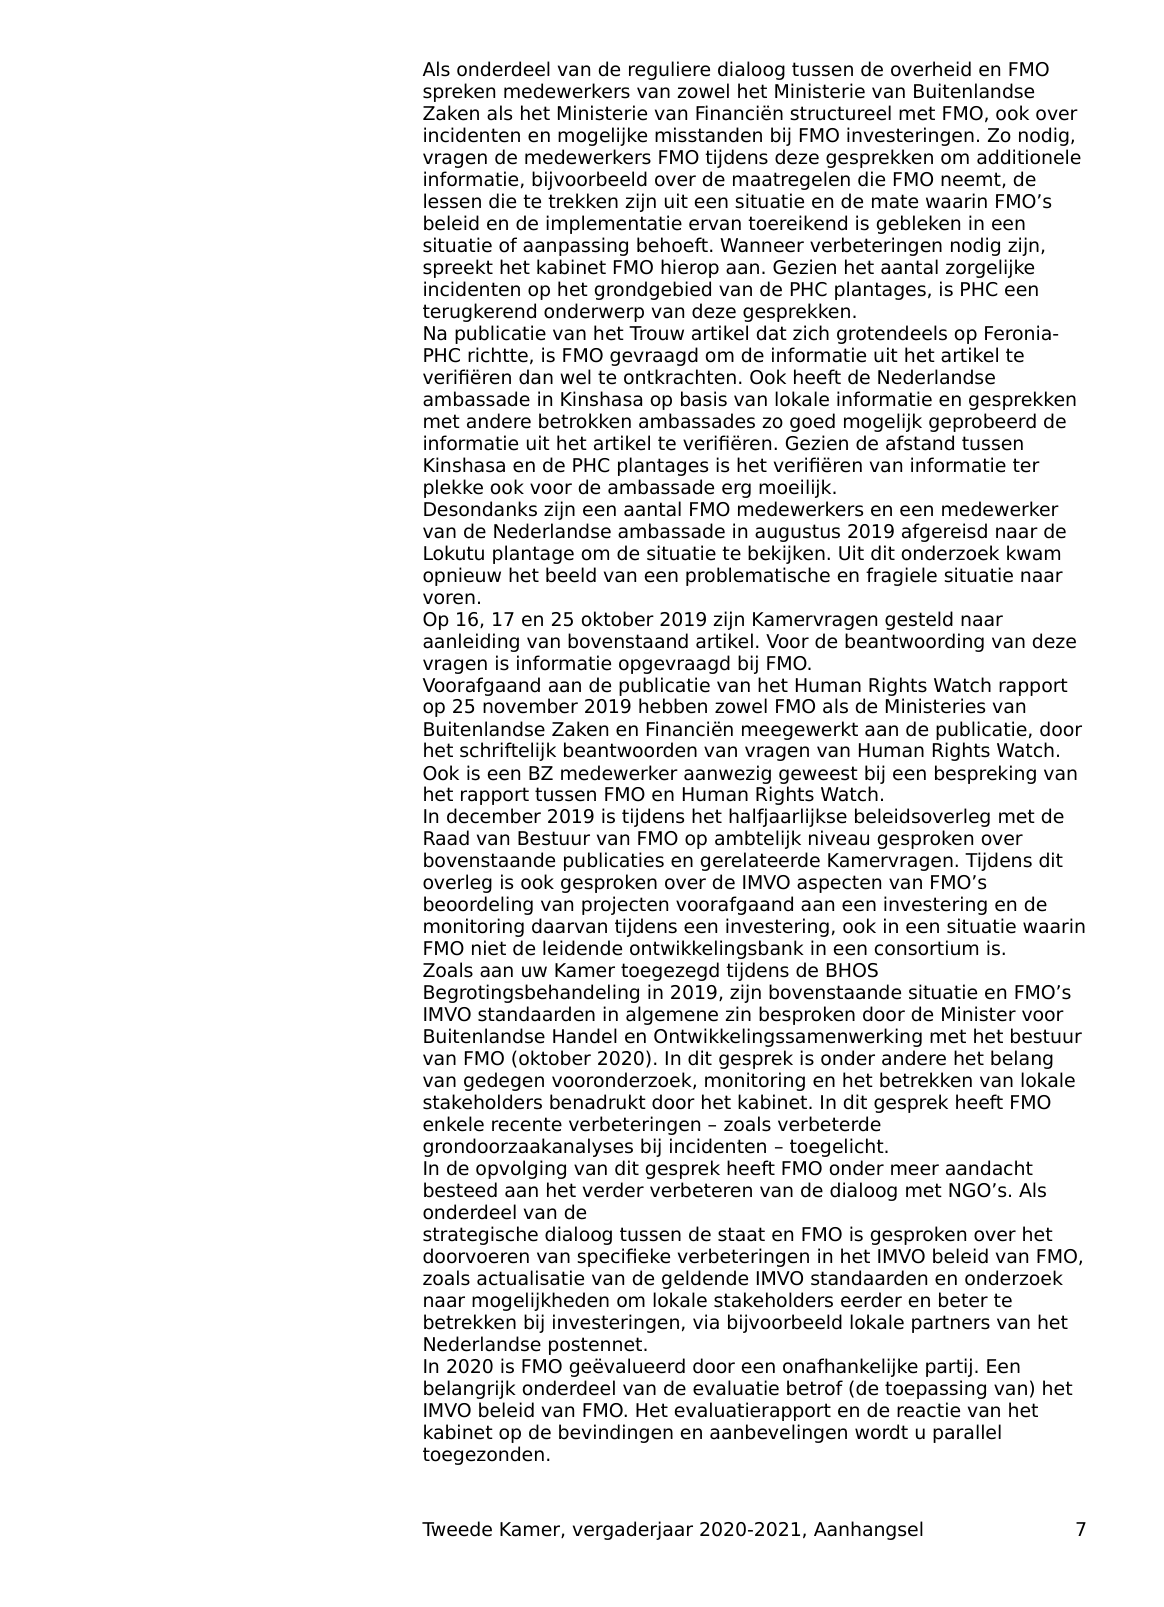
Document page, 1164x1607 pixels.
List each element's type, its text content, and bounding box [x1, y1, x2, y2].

text Desondanks zijn een aantal FMO medewerkers en een medewerker van de Nederlandse ambassade in augustus 2019 afgereisd naar de Lokutu plantage om de situatie te bekijken. Uit dit onderzoek kwam opnieuw het beeld van een problematische en fragiele situatie naar voren. [422, 499, 1087, 608]
text Op 16, 17 en 25 oktober 2019 zijn Kamervragen gesteld naar aanleiding van bovenstaand artikel. Voor de beantwoording van deze vragen is informatie opgevraagd bij FMO. [422, 608, 1087, 674]
text Na publicatie van het Trouw artikel dat zich grotendeels op Feronia-PHC richtte, is FMO gevraagd om de informatie uit het artikel te verifiëren dan wel te ontkrachten. Ook heeft de Nederlandse ambassade in Kinshasa op basis van lokale informatie en gesprekken met andere betrokken ambassades zo goed mogelijk geprobeerd de informatie uit het artikel te verifiëren. Gezien de afstand tussen Kinshasa en de PHC plantages is het verifiëren van informatie ter plekke ook voor de ambassade erg moeilijk. [422, 323, 1087, 499]
text strategische dialoog tussen de staat en FMO is gesproken over het doorvoeren van specifieke verbeteringen in het IMVO beleid van FMO, zoals actualisatie van de geldende IMVO standaarden en onderzoek naar mogelijkheden om lokale stakeholders eerder en beter te betrekken bij investeringen, via bijvoorbeeld lokale partners van het Nederlandse postennet. [422, 1224, 1087, 1356]
text Als onderdeel van de reguliere dialoog tussen de overheid en FMO spreken medewerkers van zowel het Ministerie van Buitenlandse Zaken als het Ministerie van Financiën structureel met FMO, ook over incidenten en mogelijke misstanden bij FMO investeringen. Zo nodig, vragen de medewerkers FMO tijdens deze gesprekken om additionele informatie, bijvoorbeeld over de maatregelen die FMO neemt, de lessen die te trekken zijn uit een situatie en de mate waarin FMO’s beleid en de implementatie ervan toereikend is gebleken in een situatie of aanpassing behoeft. Wanneer verbeteringen nodig zijn, spreekt het kabinet FMO hierop aan. Gezien het aantal zorgelijke incidenten op het grondgebied van de PHC plantages, is PHC een terugkerend onderwerp van deze gesprekken. [422, 59, 1087, 323]
text Voorafgaand aan de publicatie van het Human Rights Watch rapport op 25 november 2019 hebben zowel FMO als de Ministeries van Buitenlandse Zaken en Financiën meegewerkt aan de publicatie, door het schriftelijk beantwoorden van vragen van Human Rights Watch. Ook is een BZ medewerker aanwezig geweest bij een bespreking van het rapport tussen FMO en Human Rights Watch. [422, 674, 1087, 806]
text In december 2019 is tijdens het halfjaarlijkse beleidsoverleg met de Raad van Bestuur van FMO op ambtelijk niveau gesproken over bovenstaande publicaties en gerelateerde Kamervragen. Tijdens dit overleg is ook gesproken over de IMVO aspecten van FMO’s beoordeling van projecten voorafgaand aan een investering en de monitoring daarvan tijdens een investering, ook in een situatie waarin FMO niet de leidende ontwikkelingsbank in een consortium is. [422, 806, 1087, 960]
text Zoals aan uw Kamer toegezegd tijdens de BHOS Begrotingsbehandeling in 2019, zijn bovenstaande situatie en FMO’s IMVO standaarden in algemene zin besproken door de Minister voor Buitenlandse Handel en Ontwikkelingssamenwerking met het bestuur van FMO (oktober 2020). In dit gesprek is onder andere het belang van gedegen vooronderzoek, monitoring en het betrekken van lokale stakeholders benadrukt door het kabinet. In dit gesprek heeft FMO enkele recente verbeteringen – zoals verbeterde grondoorzaakanalyses bij incidenten – toegelicht. [422, 960, 1087, 1158]
text In de opvolging van dit gesprek heeft FMO onder meer aandacht besteed aan het verder verbeteren van de dialoog met NGO’s. Als onderdeel van de [422, 1158, 1087, 1224]
text In 2020 is FMO geëvalueerd door een onafhankelijke partij. Een belangrijk onderdeel van de evaluatie betrof (de toepassing van) het IMVO beleid van FMO. Het evaluatierapport en de reactie van het kabinet op de bevindingen en aanbevelingen wordt u parallel toegezonden. [422, 1356, 1087, 1466]
